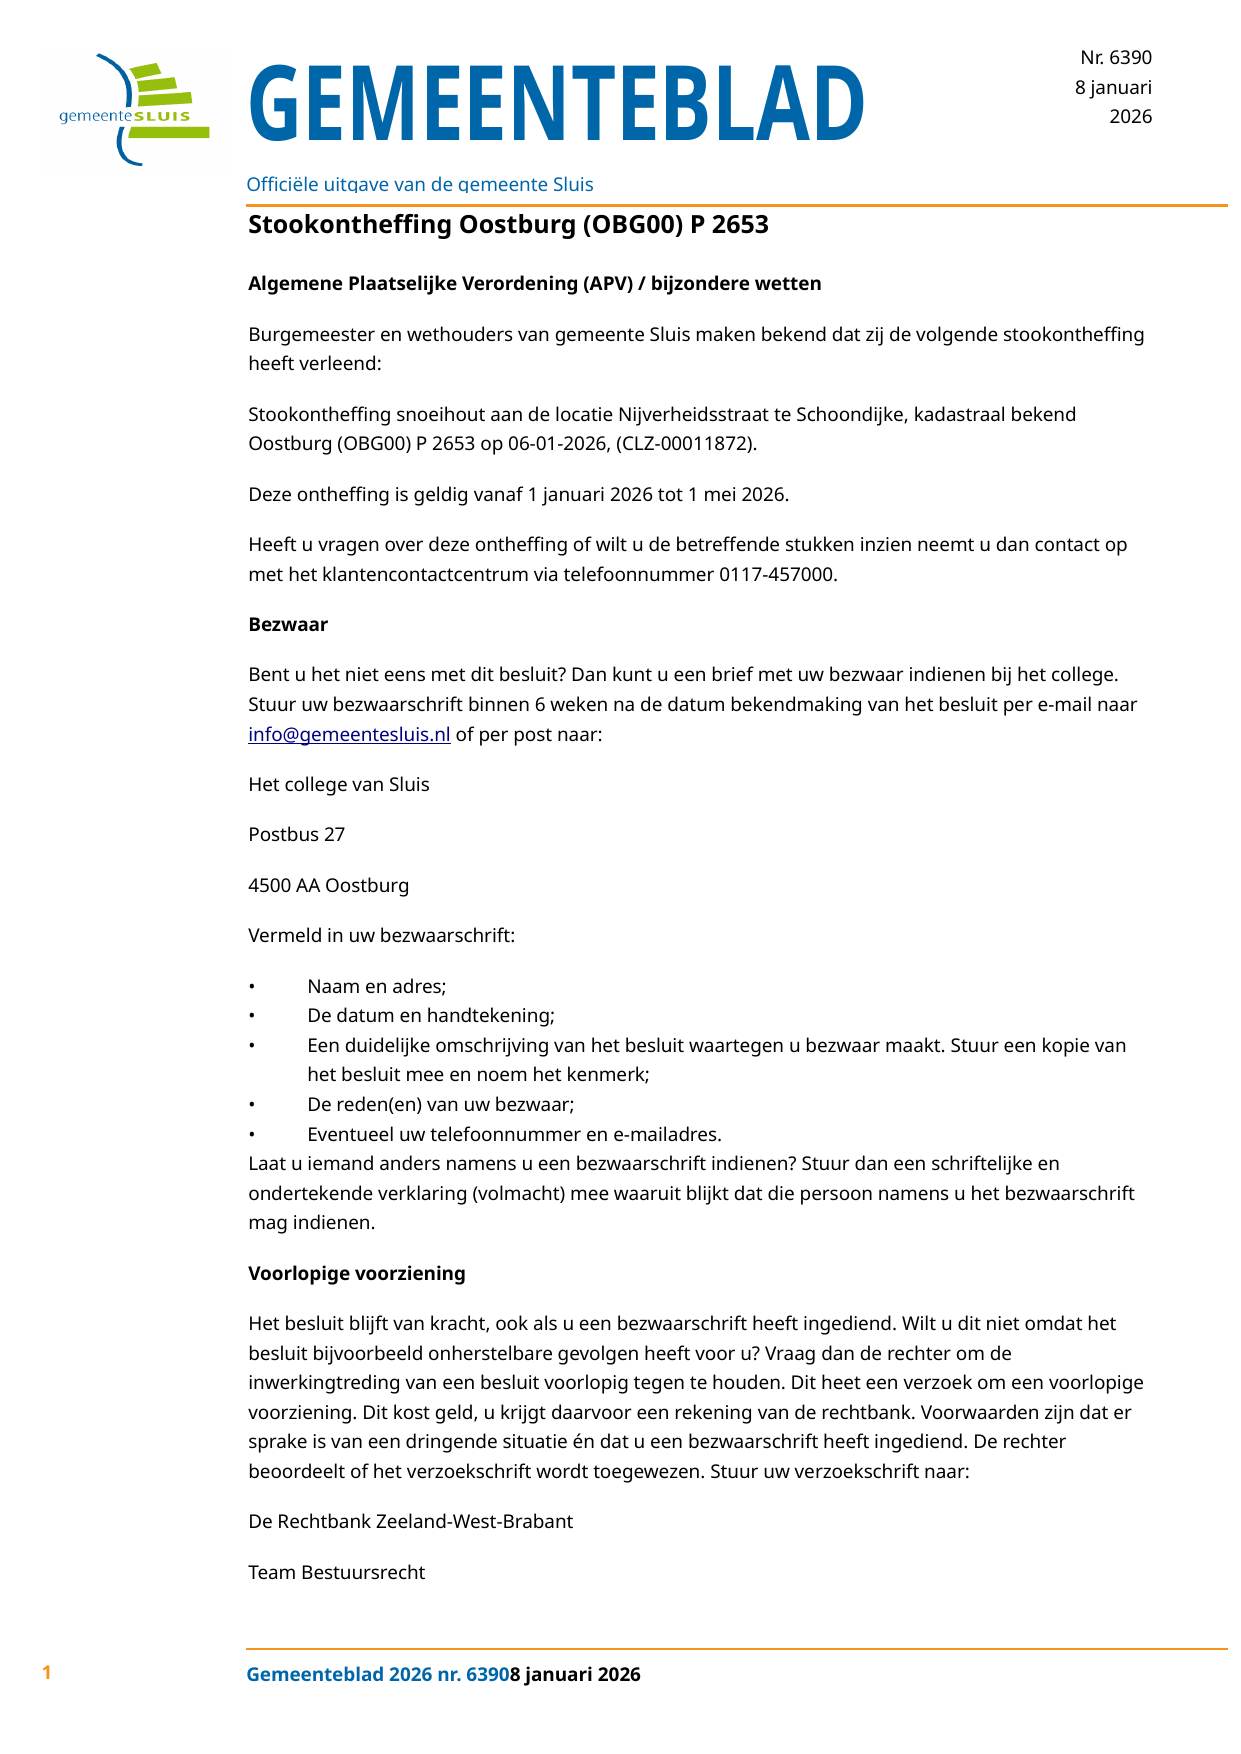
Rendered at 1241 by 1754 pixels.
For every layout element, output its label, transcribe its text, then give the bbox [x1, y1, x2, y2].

text Algemene Plaatselijke Verordening (APV) / bijzondere wetten [248, 270, 1152, 296]
text Bezwaar [248, 611, 1152, 637]
list De datum en handtekening; [248, 1002, 1152, 1028]
list Naam en adres; [248, 973, 1152, 998]
text Burgemeester en wethouders van gemeente Sluis maken bekend dat zij de volgende stookontheffing heeft verleend: [248, 321, 1152, 376]
text Het besluit blijft van kracht, ook als u een bezwaarschrift heeft ingediend. Wilt u dit niet omdat het besluit bijvoorbeeld onherstelbare gevolgen heeft voor u? Vraag dan de rechter om de inwerkingtreding van een besluit voorlopig tegen te houden. Dit heet een verzoek om een voorlopige voorziening. Dit kost geld, u krijgt daarvoor een rekening van de rechtbank. Voorwaarden zijn dat er sprake is van een dringende situatie én dat u een bezwaarschrift heeft ingediend. De rechter beoordeelt of het verzoekschrift wordt toegewezen. Stuur uw verzoekschrift naar: [248, 1310, 1152, 1484]
text Stookontheffing Oostburg (OBG00) P 2653 [248, 207, 1152, 241]
text 4500 AA Oostburg [248, 872, 1152, 898]
text Laat u iemand anders namens u een bezwaarschrift indienen? Stuur dan een schriftelijke en ondertekende verklaring (volmacht) mee waaruit blijkt dat die persoon namens u het bezwaarschrift mag indienen. [248, 1150, 1152, 1235]
text Postbus 27 [248, 822, 1152, 847]
text De Rechtbank Zeeland-West-Brabant [248, 1509, 1152, 1534]
text Team Bestuursrecht [248, 1559, 1152, 1585]
text Stookontheffing snoeihout aan de locatie Nijverheidsstraat te Schoondijke, kadastraal bekend Oostburg (OBG00) P 2653 op 06-01-2026, (CLZ-00011872). [248, 401, 1152, 456]
list De reden(en) van uw bezwaar; [248, 1091, 1152, 1117]
text Bent u het niet eens met dit besluit? Dan kunt u een brief met uw bezwaar indienen bij het college. Stuur uw bezwaarschrift binnen 6 weken na de datum bekendmaking van het besluit per e-mail naar info@gemeentesluis.nl of per post naar: [248, 662, 1152, 746]
text Heeft u vragen over deze ontheffing of wilt u de betreffende stukken inzien neemt u dan contact op met het klantencontactcentrum via telefoonnummer 0117-457000. [248, 531, 1152, 586]
text Vermeld in uw bezwaarschrift: [248, 922, 1152, 948]
list Eventueel uw telefoonnummer en e-mailadres. [248, 1121, 1152, 1146]
list Een duidelijke omschrijving van het besluit waartegen u bezwaar maakt. Stuur een kopie van het besluit mee en noem het kenmerk; [248, 1032, 1152, 1087]
text Voorlopige voorziening [248, 1260, 1152, 1286]
text Het college van Sluis [248, 771, 1152, 797]
text Deze ontheffing is geldig vanaf 1 januari 2026 tot 1 mei 2026. [248, 481, 1152, 506]
picture [41, 47, 231, 172]
